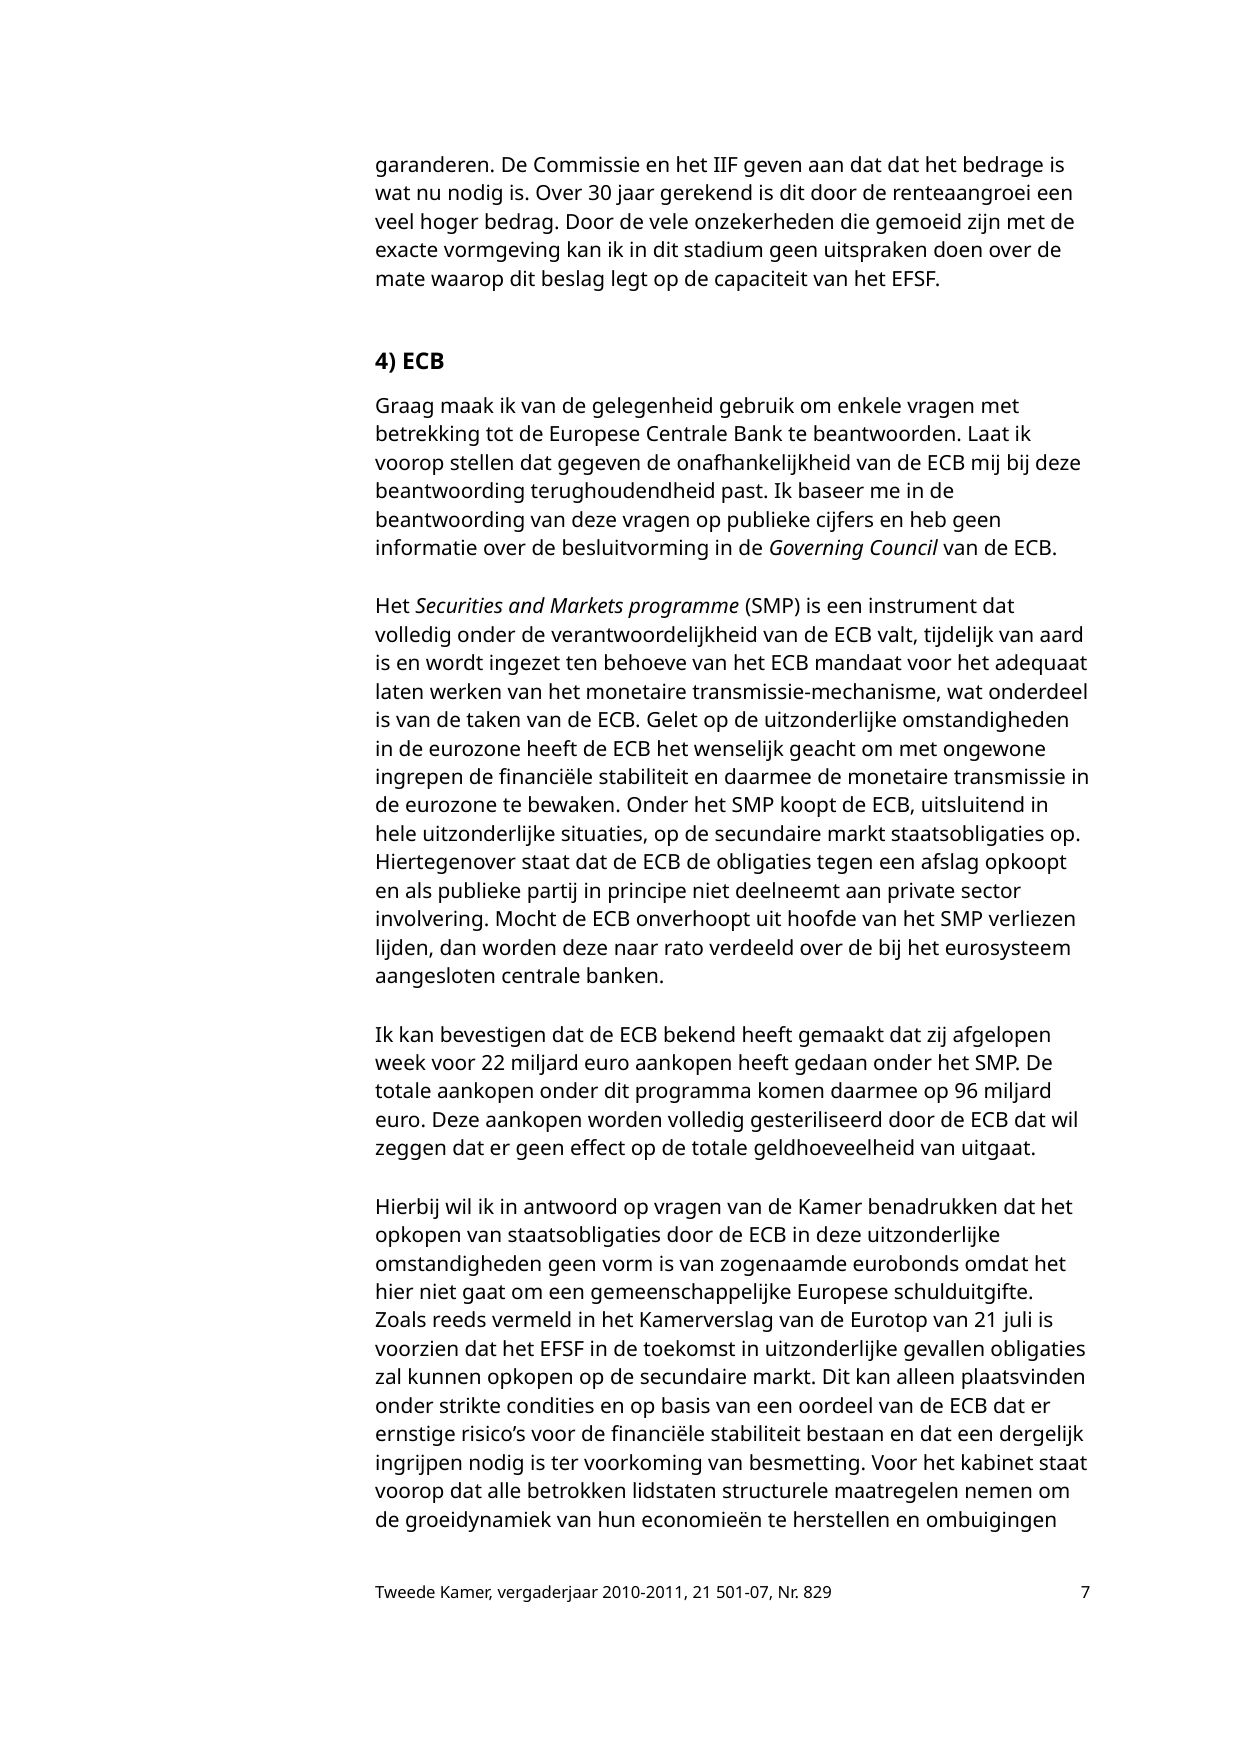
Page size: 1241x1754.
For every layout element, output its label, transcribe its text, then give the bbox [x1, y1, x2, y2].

text Het Securities and Markets programme (SMP) is een instrument dat volledig onder de verantwoordelijkheid van de ECB valt, tijdelijk van aard is en wordt ingezet ten behoeve van het ECB mandaat voor het adequaat laten werken van het monetaire transmissie-mechanisme, wat onderdeel is van de taken van de ECB. Gelet op de uitzonderlijke omstandigheden in de eurozone heeft de ECB het wenselijk geacht om met ongewone ingrepen de financiële stabiliteit en daarmee de monetaire transmissie in de eurozone te bewaken. Onder het SMP koopt de ECB, uitsluitend in hele uitzonderlijke situaties, op de secundaire markt staatsobligaties op. Hiertegenover staat dat de ECB de obligaties tegen een afslag opkoopt en als publieke partij in principe niet deelneemt aan private sector involvering. Mocht de ECB onverhoopt uit hoofde van het SMP verliezen lijden, dan worden deze naar rato verdeeld over de bij het eurosysteem aangesloten centrale banken. [375, 592, 1090, 990]
text Ik kan bevestigen dat de ECB bekend heeft gemaakt dat zij afgelopen week voor 22 miljard euro aankopen heeft gedaan onder het SMP. De totale aankopen onder dit programma komen daarmee op 96 miljard euro. Deze aankopen worden volledig gesteriliseerd door de ECB dat wil zeggen dat er geen effect op de totale geldhoeveelheid van uitgaat. [375, 1020, 1090, 1162]
text Graag maak ik van de gelegenheid gebruik om enkele vragen met betrekking tot de Europese Centrale Bank te beantwoorden. Laat ik voorop stellen dat gegeven de onafhankelijkheid van de ECB mij bij deze beantwoording terughoudendheid past. Ik baseer me in de beantwoording van deze vragen op publieke cijfers en heb geen informatie over de besluitvorming in de Governing Council van de ECB. [375, 391, 1090, 562]
text garanderen. De Commissie en het IIF geven aan dat dat het bedrage is wat nu nodig is. Over 30 jaar gerekend is dit door de renteaangroei een veel hoger bedrag. Door de vele onzekerheden die gemoeid zijn met de exacte vormgeving kan ik in dit stadium geen uitspraken doen over de mate waarop dit beslag legt op de capaciteit van het EFSF. [375, 150, 1090, 292]
subtitle 4) ECB [375, 345, 1090, 376]
text Hierbij wil ik in antwoord op vragen van de Kamer benadrukken dat het opkopen van staatsobligaties door de ECB in deze uitzonderlijke omstandigheden geen vorm is van zogenaamde eurobonds omdat het hier niet gaat om een gemeenschappelijke Europese schulduitgifte. Zoals reeds vermeld in het Kamerverslag van de Eurotop van 21 juli is voorzien dat het EFSF in de toekomst in uitzonderlijke gevallen obligaties zal kunnen opkopen op de secundaire markt. Dit kan alleen plaatsvinden onder strikte condities en op basis van een oordeel van de ECB dat er ernstige risico’s voor de financiële stabiliteit bestaan en dat een dergelijk ingrijpen nodig is ter voorkoming van besmetting. Voor het kabinet staat voorop dat alle betrokken lidstaten structurele maatregelen nemen om de groeidynamiek van hun economieën te herstellen en ombuigingen [375, 1192, 1090, 1533]
